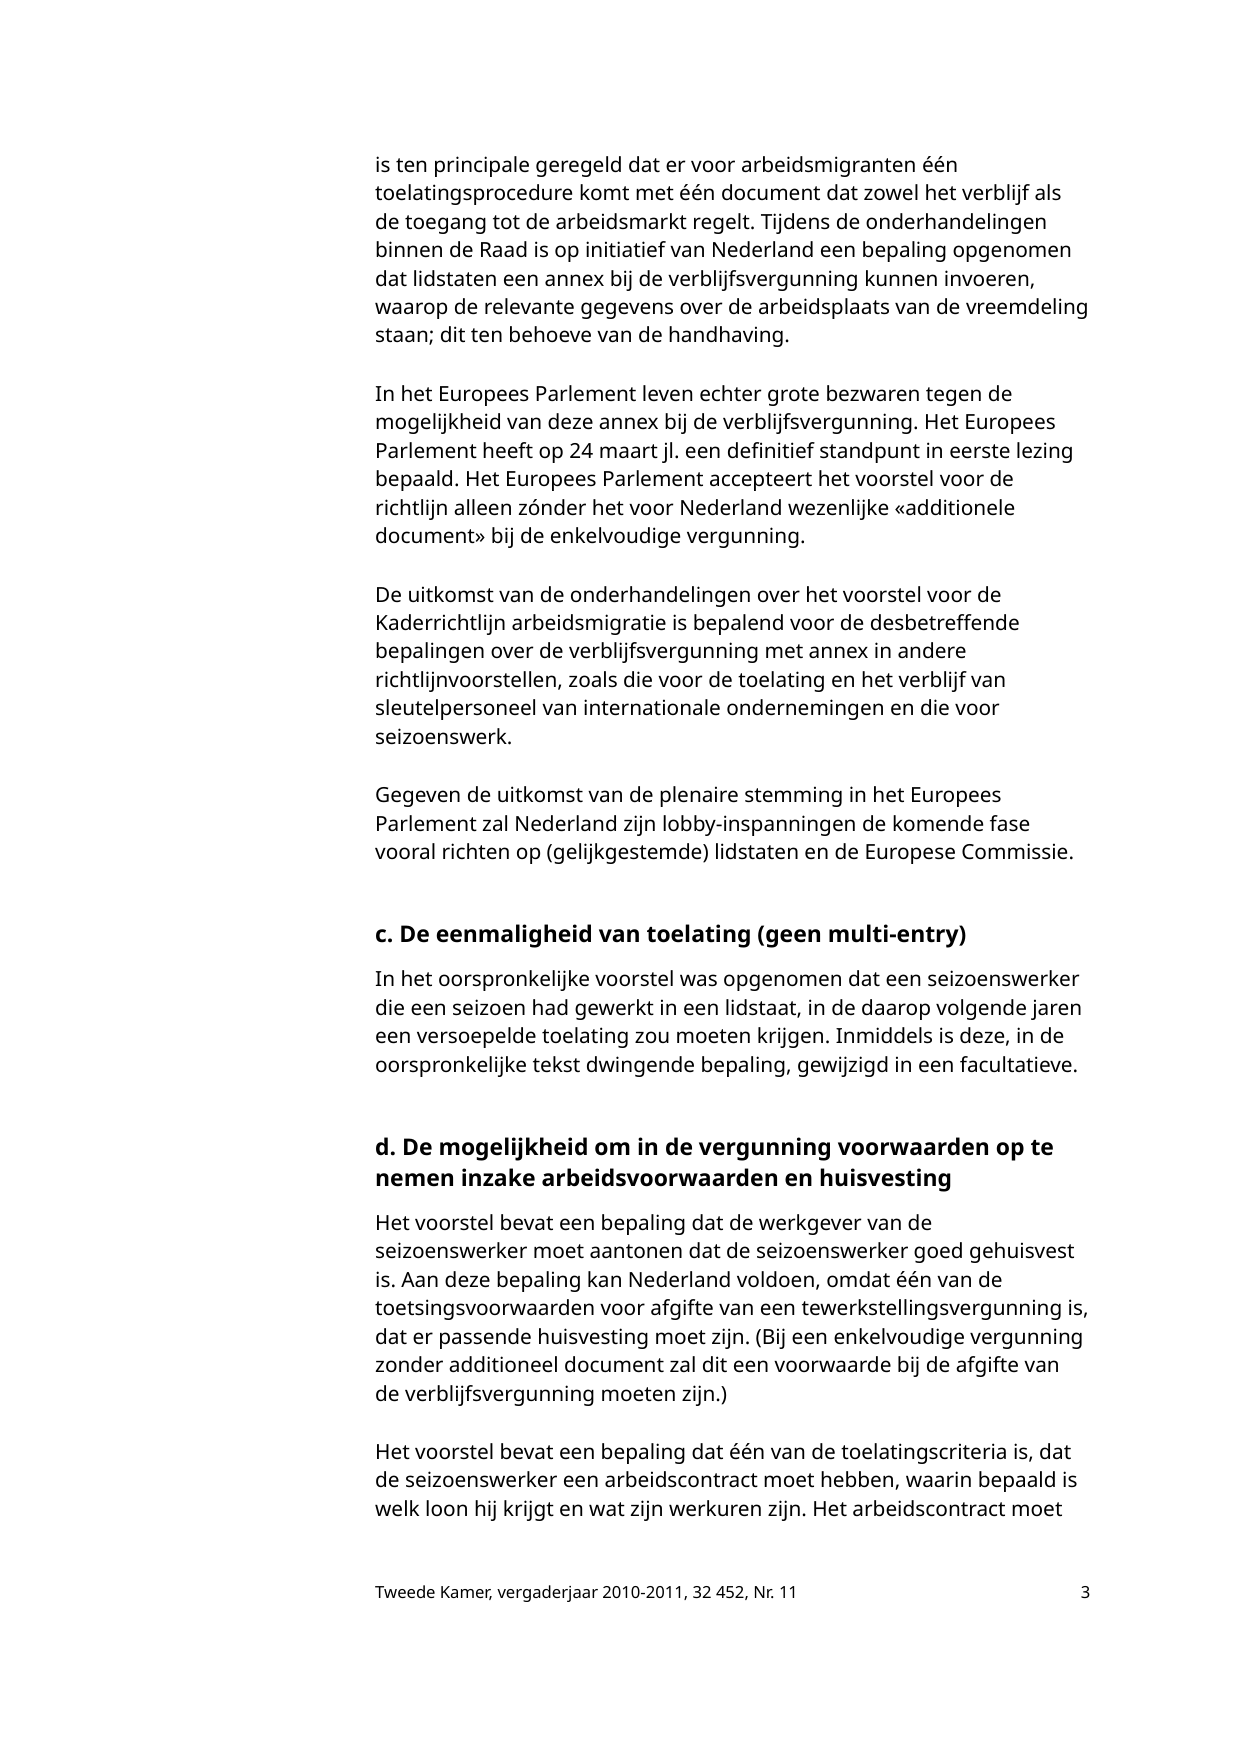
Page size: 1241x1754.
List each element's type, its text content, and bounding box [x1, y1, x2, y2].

text In het oorspronkelijke voorstel was opgenomen dat een seizoenswerker die een seizoen had gewerkt in een lidstaat, in de daarop volgende jaren een versoepelde toelating zou moeten krijgen. Inmiddels is deze, in de oorspronkelijke tekst dwingende bepaling, gewijzigd in een facultatieve. [375, 964, 1090, 1078]
text Het voorstel bevat een bepaling dat één van de toelatingscriteria is, dat de seizoenswerker een arbeidscontract moet hebben, waarin bepaald is welk loon hij krijgt en wat zijn werkuren zijn. Het arbeidscontract moet [375, 1437, 1090, 1522]
text is ten principale geregeld dat er voor arbeidsmigranten één toelatingsprocedure komt met één document dat zowel het verblijf als de toegang tot de arbeidsmarkt regelt. Tijdens de onderhandelingen binnen de Raad is op initiatief van Nederland een bepaling opgenomen dat lidstaten een annex bij de verblijfsvergunning kunnen invoeren, waarop de relevante gegevens over de arbeidsplaats van de vreemdeling staan; dit ten behoeve van de handhaving. [375, 150, 1090, 349]
text Gegeven de uitkomst van de plenaire stemming in het Europees Parlement zal Nederland zijn lobby-inspanningen de komende fase vooral richten op (gelijkgestemde) lidstaten en de Europese Commissie. [375, 780, 1090, 866]
text In het Europees Parlement leven echter grote bezwaren tegen de mogelijkheid van deze annex bij de verblijfsvergunning. Het Europees Parlement heeft op 24 maart jl. een definitief standpunt in eerste lezing bepaald. Het Europees Parlement accepteert het voorstel voor de richtlijn alleen zónder het voor Nederland wezenlijke «additionele document» bij de enkelvoudige vergunning. [375, 379, 1090, 550]
subtitle d. De mogelijkheid om in de vergunning voorwaarden op te nemen inzake arbeidsvoorwaarden en huisvesting [375, 1131, 1090, 1193]
text Het voorstel bevat een bepaling dat de werkgever van de seizoenswerker moet aantonen dat de seizoenswerker goed gehuisvest is. Aan deze bepaling kan Nederland voldoen, omdat één van de toetsingsvoorwaarden voor afgifte van een tewerkstellingsvergunning is, dat er passende huisvesting moet zijn. (Bij een enkelvoudige vergunning zonder additioneel document zal dit een voorwaarde bij de afgifte van de verblijfsvergunning moeten zijn.) [375, 1208, 1090, 1407]
subtitle c. De eenmaligheid van toelating (geen multi-entry) [375, 918, 1090, 949]
text De uitkomst van de onderhandelingen over het voorstel voor de Kaderrichtlijn arbeidsmigratie is bepalend voor de desbetreffende bepalingen over de verblijfsvergunning met annex in andere richtlijnvoorstellen, zoals die voor de toelating en het verblijf van sleutelpersoneel van internationale ondernemingen en die voor seizoenswerk. [375, 580, 1090, 750]
